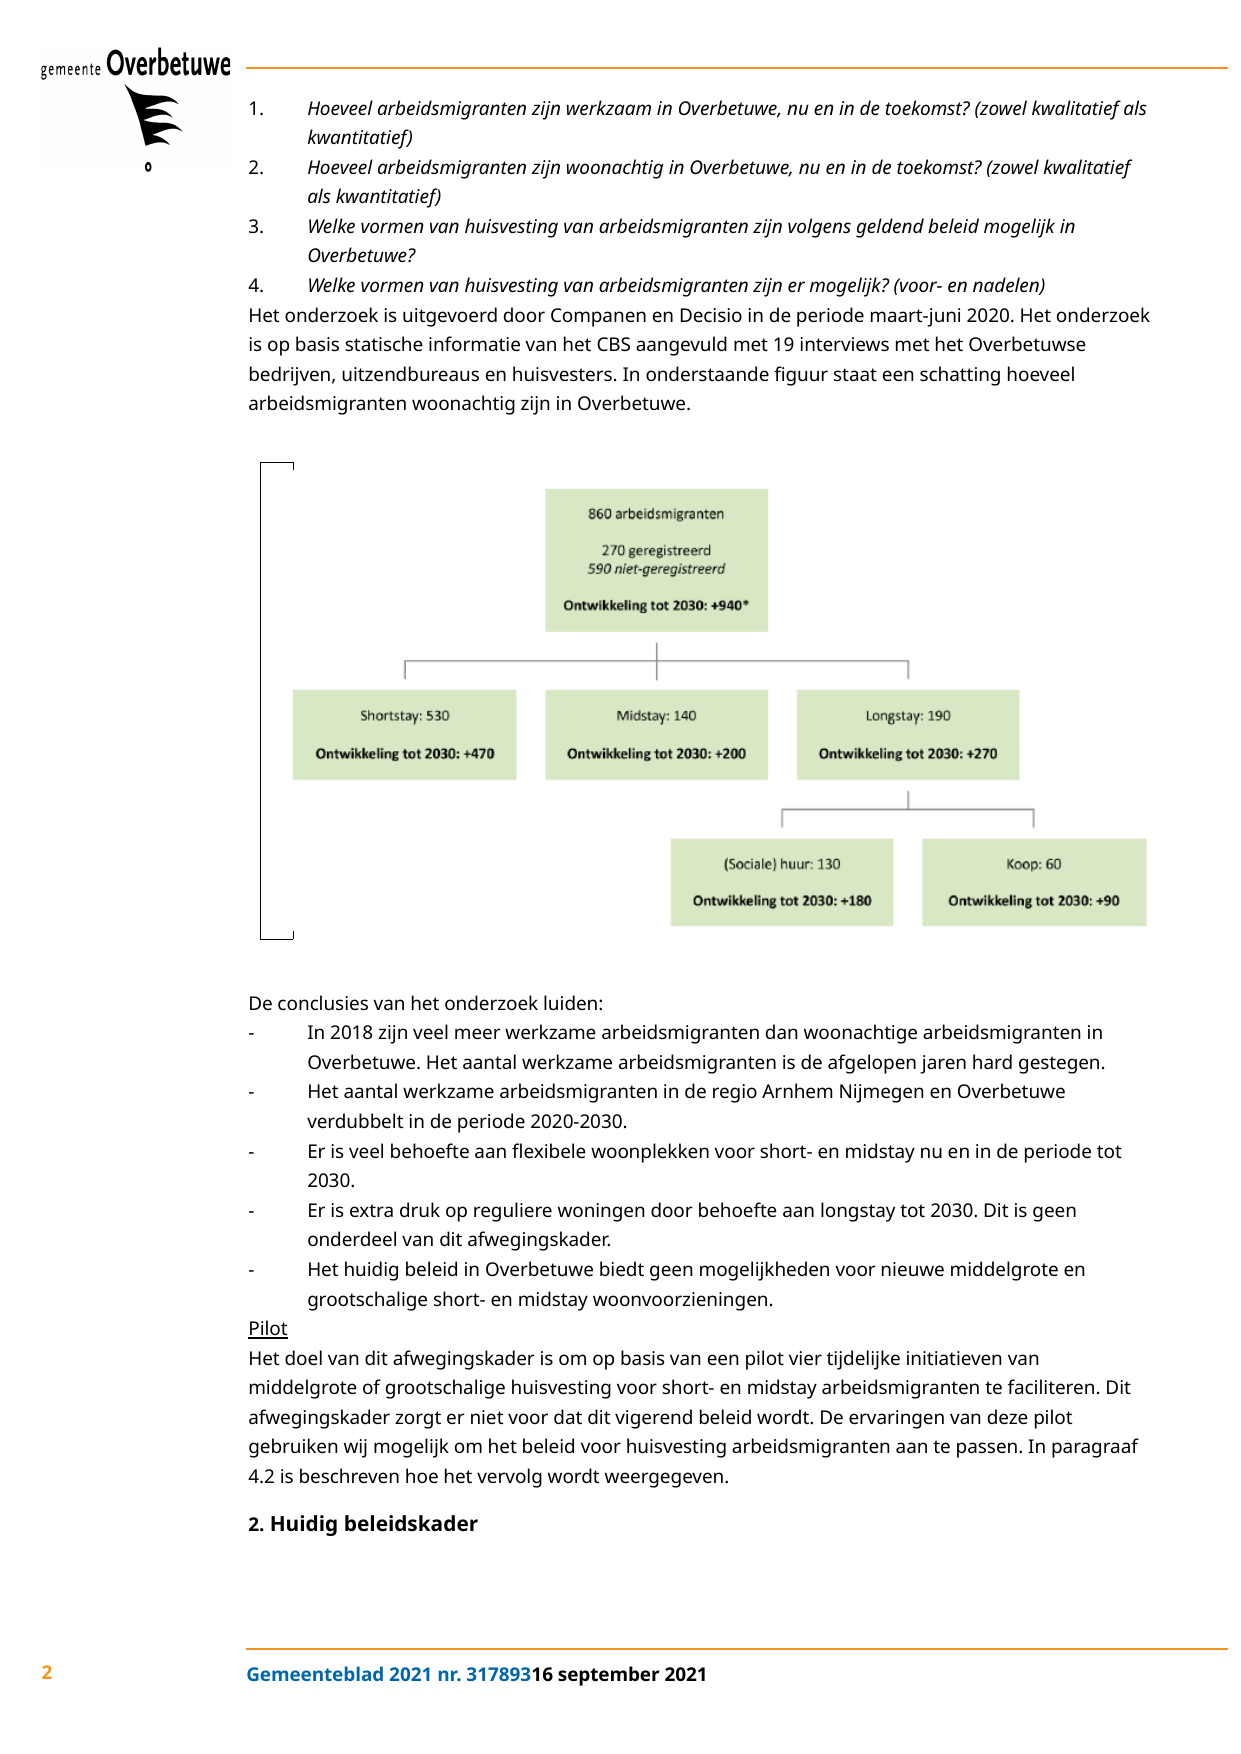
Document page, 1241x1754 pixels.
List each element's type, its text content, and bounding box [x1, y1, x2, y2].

list Er is veel behoefte aan flexibele woonplekken voor short- en midstay nu en in de periode tot 2030. [248, 1138, 1152, 1193]
list Er is extra druk op reguliere woningen door behoefte aan longstay tot 2030. Dit is geen onderdeel van dit afwegingskader. [248, 1197, 1152, 1252]
text Pilot [248, 1315, 1152, 1341]
text Het onderzoek is uitgevoerd door Companen en Decisio in de periode maart-juni 2020. Het onderzoek is op basis statische informatie van het CBS aangevuld met 19 interviews met het Overbetuwse bedrijven, uitzendbureaus en huisvesters. In onderstaande figuur staat een schatting hoeveel arbeidsmigranten woonachtig zijn in Overbetuwe. [248, 302, 1152, 416]
picture [268, 470, 1155, 931]
text Het doel van dit afwegingskader is om op basis van een pilot vier tijdelijke initiatieven van middelgrote of grootschalige huisvesting voor short- en midstay arbeidsmigranten te faciliteren. Dit afwegingskader zorgt er niet voor dat dit vigerend beleid wordt. De ervaringen van deze pilot gebruiken wij mogelijk om het beleid voor huisvesting arbeidsmigranten aan te passen. In paragraaf 4.2 is beschreven hoe het vervolg wordt weergegeven. [248, 1345, 1152, 1489]
picture [41, 47, 231, 172]
list Hoeveel arbeidsmigranten zijn woonachtig in Overbetuwe, nu en in de toekomst? (zowel kwalitatief als kwantitatief) [248, 154, 1152, 209]
list In 2018 zijn veel meer werkzame arbeidsmigranten dan woonachtige arbeidsmigranten in Overbetuwe. Het aantal werkzame arbeidsmigranten is de afgelopen jaren hard gestegen. [248, 1019, 1152, 1075]
list Het aantal werkzame arbeidsmigranten in de regio Arnhem Nijmegen en Overbetuwe verdubbelt in de periode 2020-2030. [248, 1079, 1152, 1134]
list Het huidig beleid in Overbetuwe biedt geen mogelijkheden voor nieuwe middelgrote en grootschalige short- en midstay woonvoorzieningen. [248, 1256, 1152, 1312]
text De conclusies van het onderzoek luiden: [248, 990, 1152, 1016]
list Welke vormen van huisvesting van arbeidsmigranten zijn er mogelijk? (voor- en nadelen) [248, 272, 1152, 298]
list Welke vormen van huisvesting van arbeidsmigranten zijn volgens geldend beleid mogelijk in Overbetuwe? [248, 213, 1152, 268]
list Hoeveel arbeidsmigranten zijn werkzaam in Overbetuwe, nu en in de toekomst? (zowel kwalitatief als kwantitatief) [248, 95, 1152, 150]
text 2. Huidig beleidskader [248, 1509, 1152, 1537]
